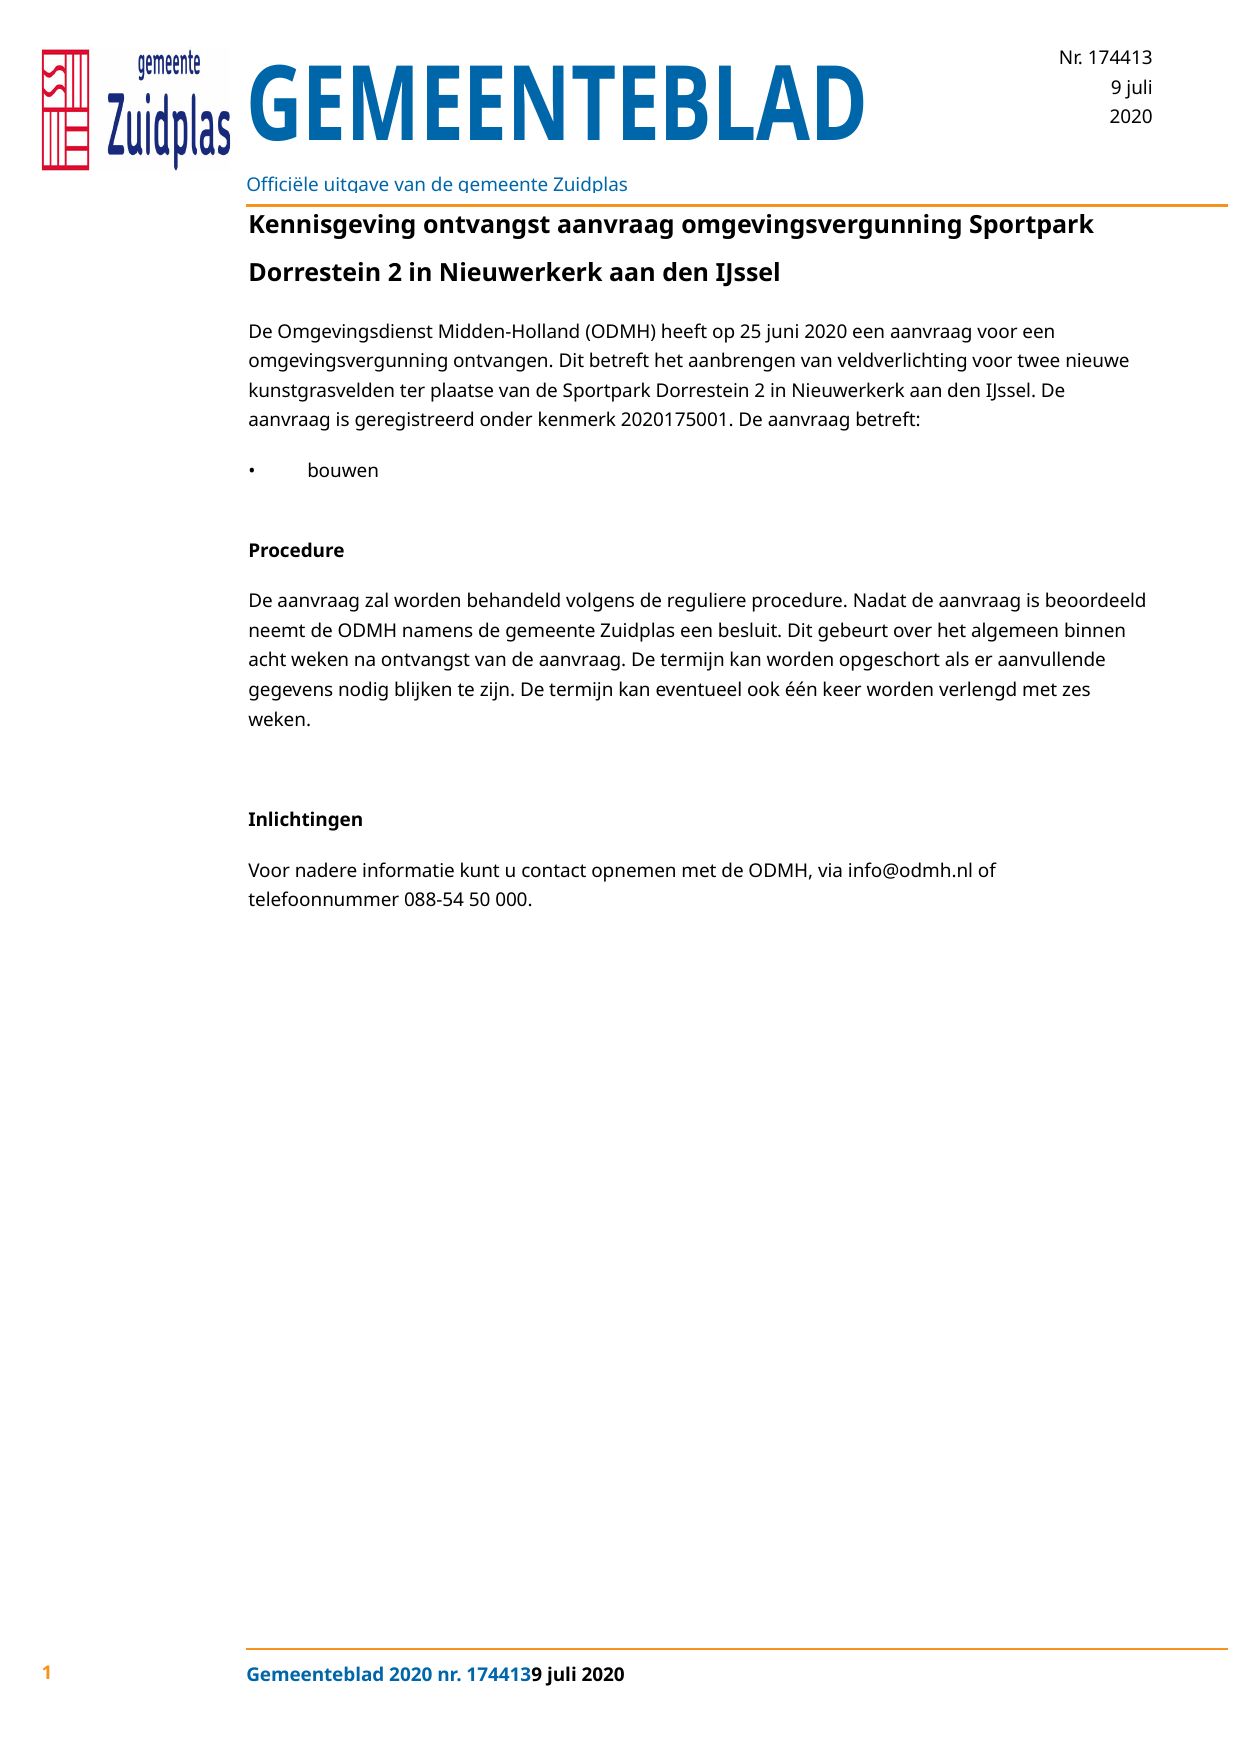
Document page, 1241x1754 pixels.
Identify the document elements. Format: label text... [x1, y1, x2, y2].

text Kennisgeving ontvangst aanvraag omgevingsvergunning Sportpark Dorrestein 2 in Nieuwerkerk aan den IJssel [248, 207, 1152, 288]
text Procedure [248, 537, 1152, 563]
text Voor nadere informatie kunt u contact opnemen met de ODMH, via info@odmh.nl of telefoonnummer 088-54 50 000. [248, 857, 1152, 912]
text De Omgevingsdienst Midden-Holland (ODMH) heeft op 25 juni 2020 een aanvraag voor een omgevingsvergunning ontvangen. Dit betreft het aanbrengen van veldverlichting voor twee nieuwe kunstgrasvelden ter plaatse van de Sportpark Dorrestein 2 in Nieuwerkerk aan den IJssel. De aanvraag is geregistreerd onder kenmerk 2020175001. De aanvraag betreft: [248, 318, 1152, 432]
text Inlichtingen [248, 807, 1152, 832]
text De aanvraag zal worden behandeld volgens de reguliere procedure. Nadat de aanvraag is beoordeeld neemt de ODMH namens de gemeente Zuidplas een besluit. Dit gebeurt over het algemeen binnen acht weken na ontvangst van de aanvraag. De termijn kan worden opgeschort als er aanvullende gegevens nodig blijken te zijn. De termijn kan eventueel ook één keer worden verlengd met zes weken. [248, 587, 1152, 732]
list bouwen [248, 457, 1152, 483]
picture [41, 47, 231, 172]
